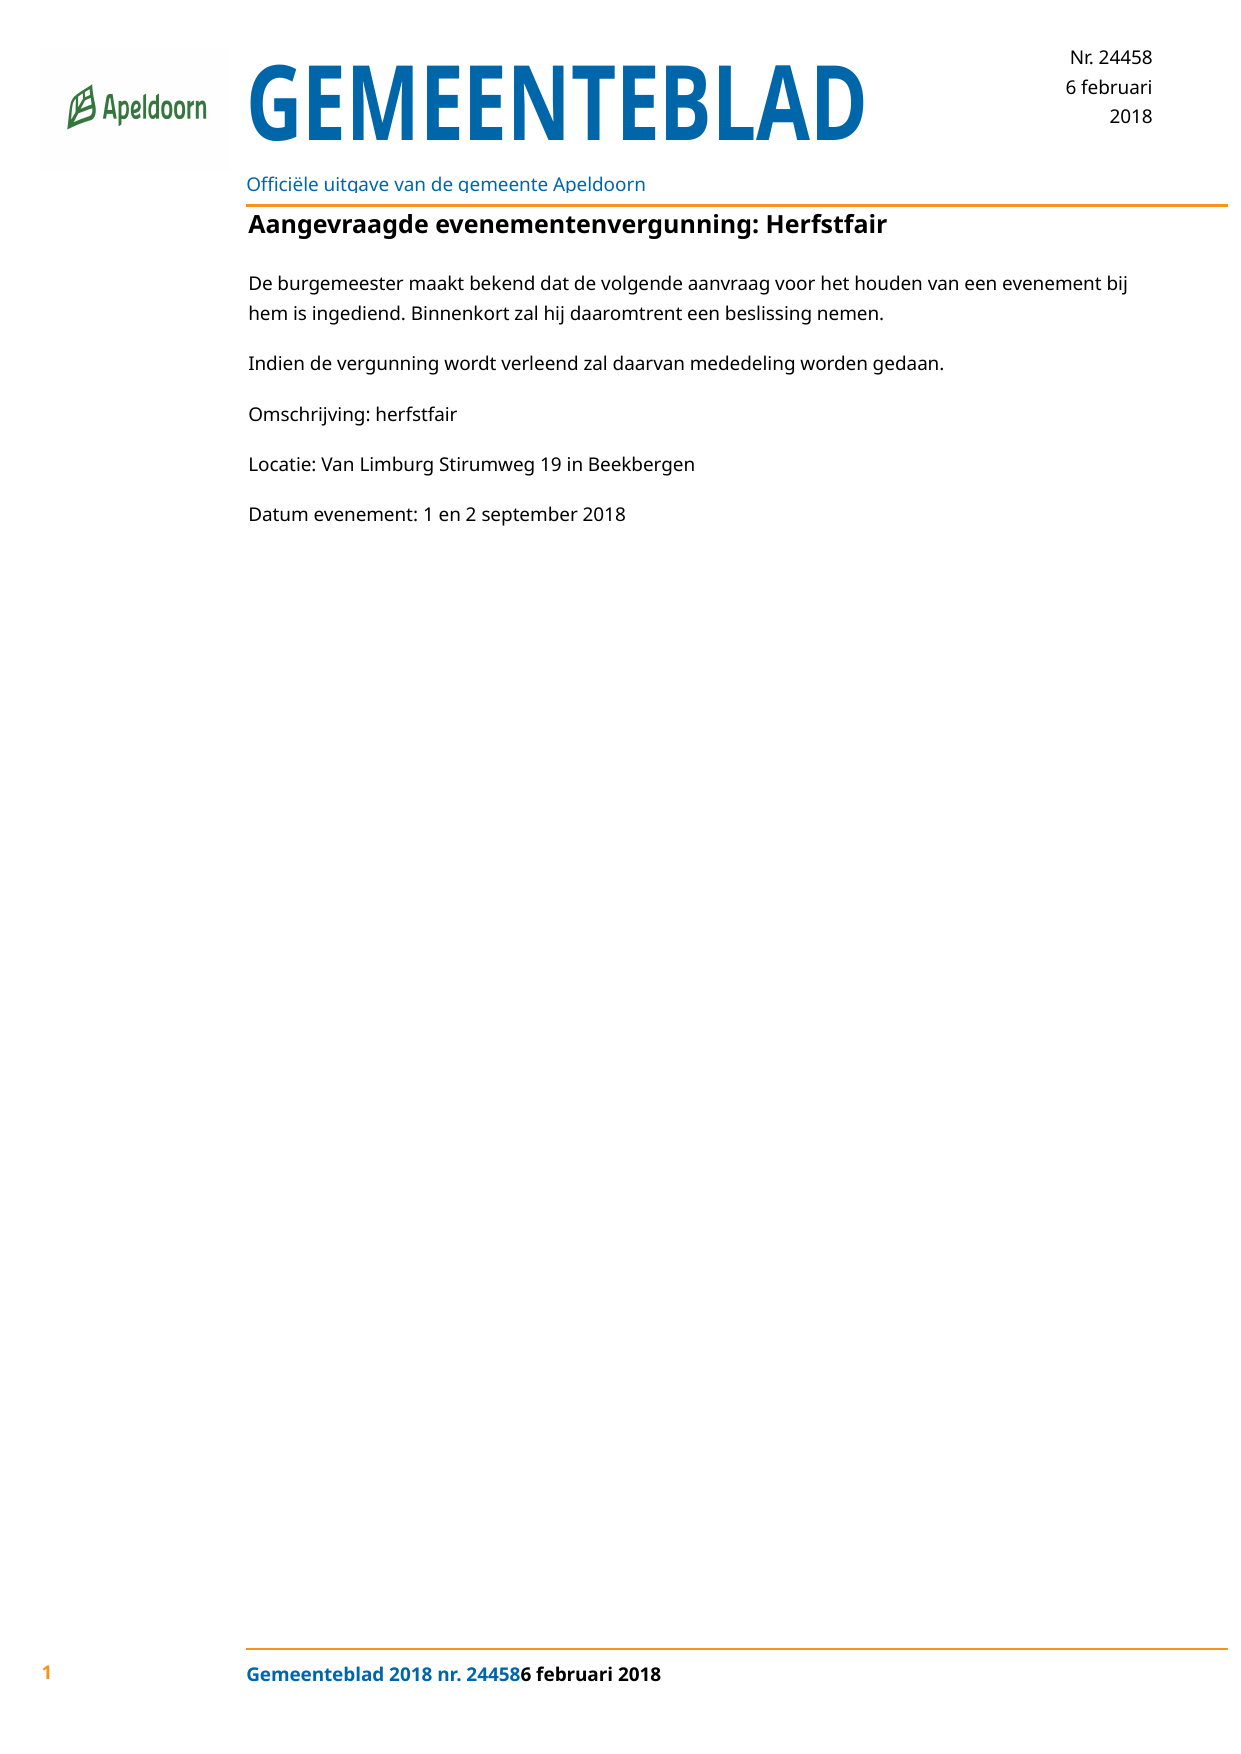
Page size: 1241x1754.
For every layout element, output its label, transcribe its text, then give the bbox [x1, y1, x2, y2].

text Aangevraagde evenementenvergunning: Herfstfair [248, 207, 1152, 241]
text De burgemeester maakt bekend dat de volgende aanvraag voor het houden van een evenement bij hem is ingediend. Binnenkort zal hij daaromtrent een beslissing nemen. [248, 270, 1152, 326]
text Datum evenement: 1 en 2 september 2018 [248, 502, 1152, 527]
text Locatie: Van Limburg Stirumweg 19 in Beekbergen [248, 451, 1152, 477]
text Omschrijving: herfstfair [248, 401, 1152, 426]
text Indien de vergunning wordt verleend zal daarvan mededeling worden gedaan. [248, 350, 1152, 376]
picture [41, 47, 231, 172]
